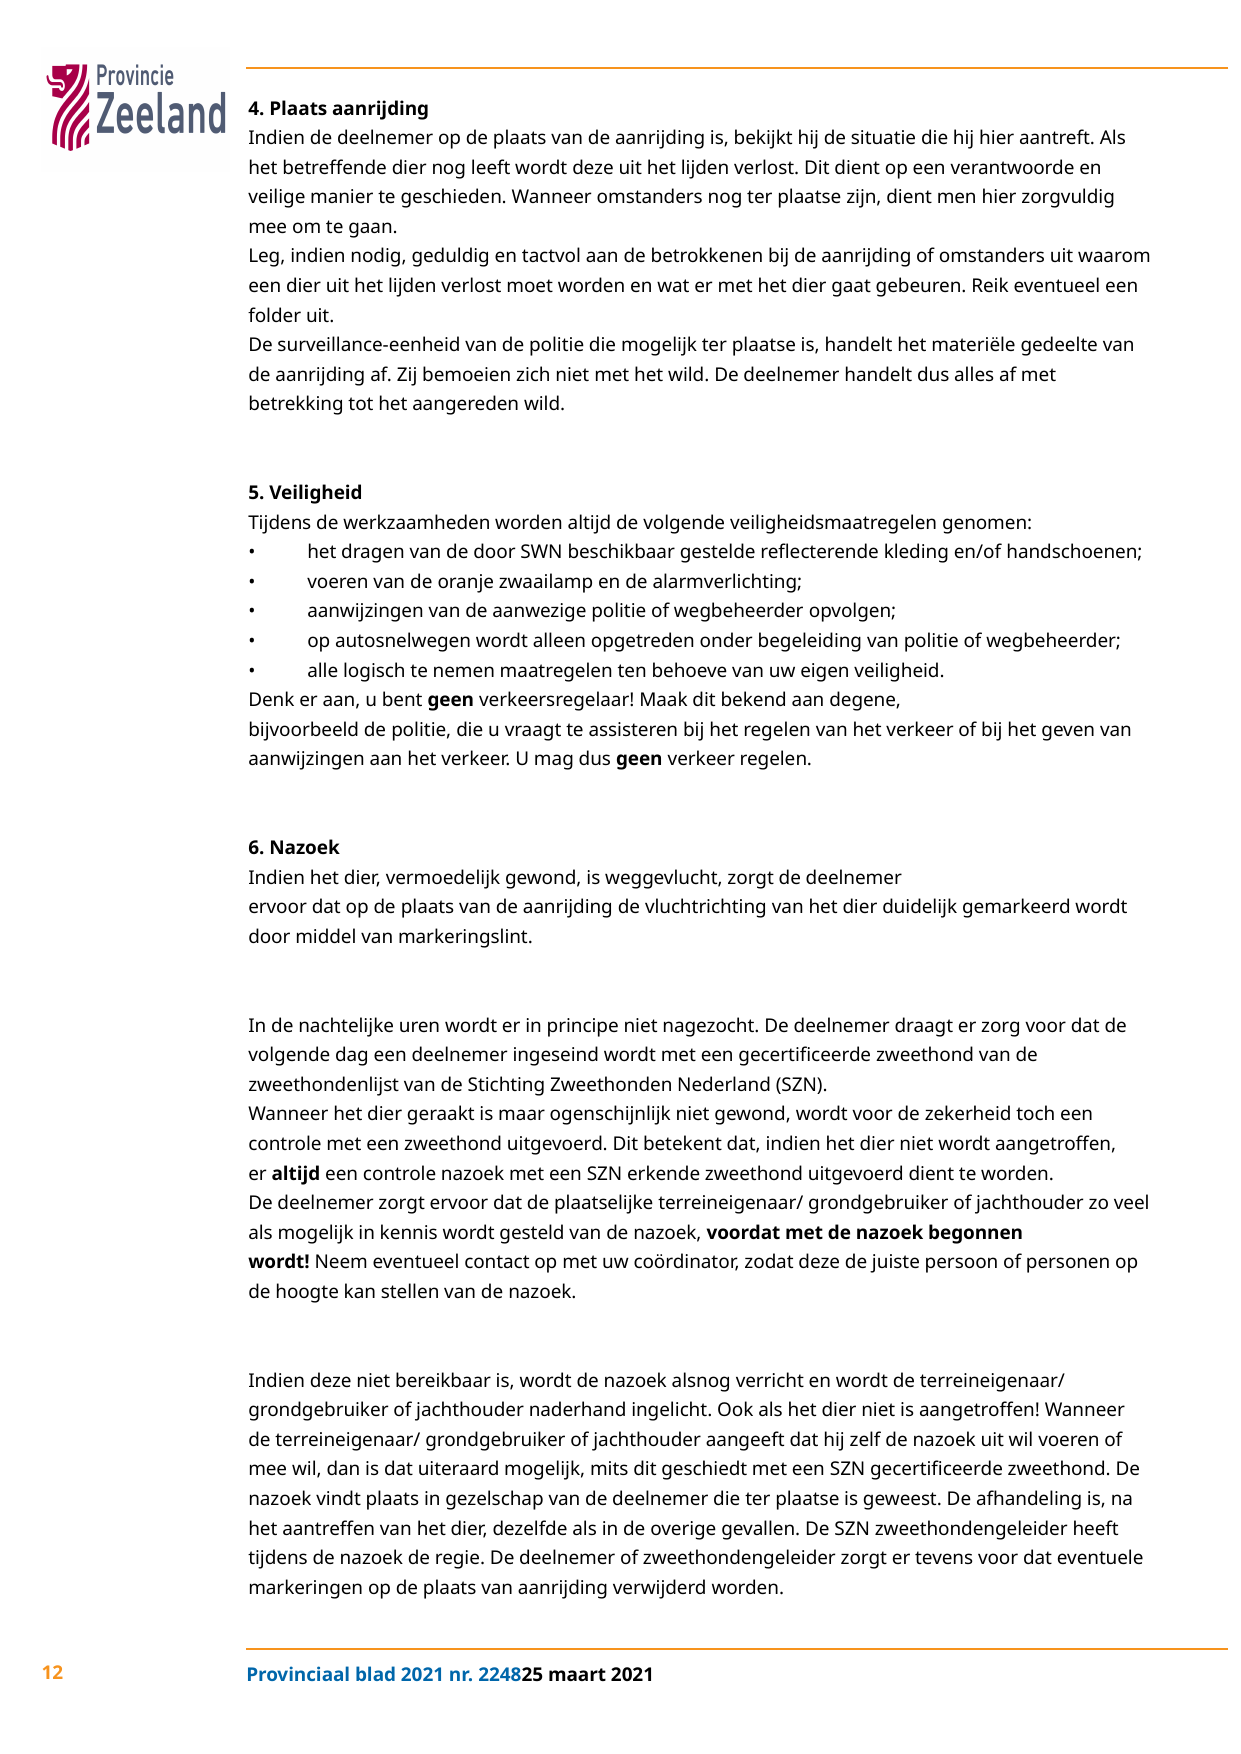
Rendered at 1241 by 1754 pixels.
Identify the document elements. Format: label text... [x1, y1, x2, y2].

list het dragen van de door SWN beschikbaar gestelde reflecterende kleding en/of handschoenen; [248, 538, 1152, 564]
text 5. Veiligheid [248, 479, 1152, 505]
list op autosnelwegen wordt alleen opgetreden onder begeleiding van politie of wegbeheerder; [248, 627, 1152, 653]
text Wanneer het dier geraakt is maar ogenschijnlijk niet gewond, wordt voor de zekerheid toch een controle met een zweethond uitgevoerd. Dit betekent dat, indien het dier niet wordt aangetroffen, er altijd een controle nazoek met een SZN erkende zweethond uitgevoerd dient te worden. [248, 1101, 1152, 1186]
list voeren van de oranje zwaailamp en de alarmverlichting; [248, 568, 1152, 594]
text 4. Plaats aanrijding [248, 95, 1152, 121]
picture [41, 47, 231, 172]
text Denk er aan, u bent geen verkeersregelaar! Maak dit bekend aan degene, bijvoorbeeld de politie, die u vraagt te assisteren bij het regelen van het verkeer of bij het geven van aanwijzingen aan het verkeer. U mag dus geen verkeer regelen. [248, 686, 1152, 771]
text Indien deze niet bereikbaar is, wordt de nazoek alsnog verricht en wordt de terreineigenaar/ grondgebruiker of jachthouder naderhand ingelicht. Ook als het dier niet is aangetroffen! Wanneer de terreineigenaar/ grondgebruiker of jachthouder aangeeft dat hij zelf de nazoek uit wil voeren of mee wil, dan is dat uiteraard mogelijk, mits dit geschiedt met een SZN gecertificeerde zweethond. De nazoek vindt plaats in gezelschap van de deelnemer die ter plaatse is geweest. De afhandeling is, na het aantreffen van het dier, dezelfde als in de overige gevallen. De SZN zweethondengeleider heeft tijdens de nazoek de regie. De deelnemer of zweethondengeleider zorgt er tevens voor dat eventuele markeringen op de plaats van aanrijding verwijderd worden. [248, 1367, 1152, 1600]
text Indien de deelnemer op de plaats van de aanrijding is, bekijkt hij de situatie die hij hier aantreft. Als het betreffende dier nog leeft wordt deze uit het lijden verlost. Dit dient op een verantwoorde en veilige manier te geschieden. Wanneer omstanders nog ter plaatse zijn, dient men hier zorgvuldig mee om te gaan. [248, 124, 1152, 239]
text De surveillance-eenheid van de politie die mogelijk ter plaatse is, handelt het materiële gedeelte van de aanrijding af. Zij bemoeien zich niet met het wild. De deelnemer handelt dus alles af met betrekking tot het aangereden wild. [248, 331, 1152, 416]
text Tijdens de werkzaamheden worden altijd de volgende veiligheidsmaatregelen genomen: [248, 509, 1152, 535]
text 6. Nazoek [248, 834, 1152, 860]
list aanwijzingen van de aanwezige politie of wegbeheerder opvolgen; [248, 598, 1152, 623]
text In de nachtelijke uren wordt er in principe niet nagezocht. De deelnemer draagt er zorg voor dat de volgende dag een deelnemer ingeseind wordt met een gecertificeerde zweethond van de zweethondenlijst van de Stichting Zweethonden Nederland (SZN). [248, 1012, 1152, 1097]
text De deelnemer zorgt ervoor dat de plaatselijke terreineigenaar/ grondgebruiker of jachthouder zo veel als mogelijk in kennis wordt gesteld van de nazoek, voordat met de nazoek begonnen wordt! Neem eventueel contact op met uw coördinator, zodat deze de juiste persoon of personen op de hoogte kan stellen van de nazoek. [248, 1189, 1152, 1304]
text Leg, indien nodig, geduldig en tactvol aan de betrokkenen bij de aanrijding of omstanders uit waarom een dier uit het lijden verlost moet worden en wat er met het dier gaat gebeuren. Reik eventueel een folder uit. [248, 243, 1152, 328]
list alle logisch te nemen maatregelen ten behoeve van uw eigen veiligheid. [248, 657, 1152, 683]
text Indien het dier, vermoedelijk gewond, is weggevlucht, zorgt de deelnemer ervoor dat op de plaats van de aanrijding de vluchtrichting van het dier duidelijk gemarkeerd wordt door middel van markeringslint. [248, 864, 1152, 949]
